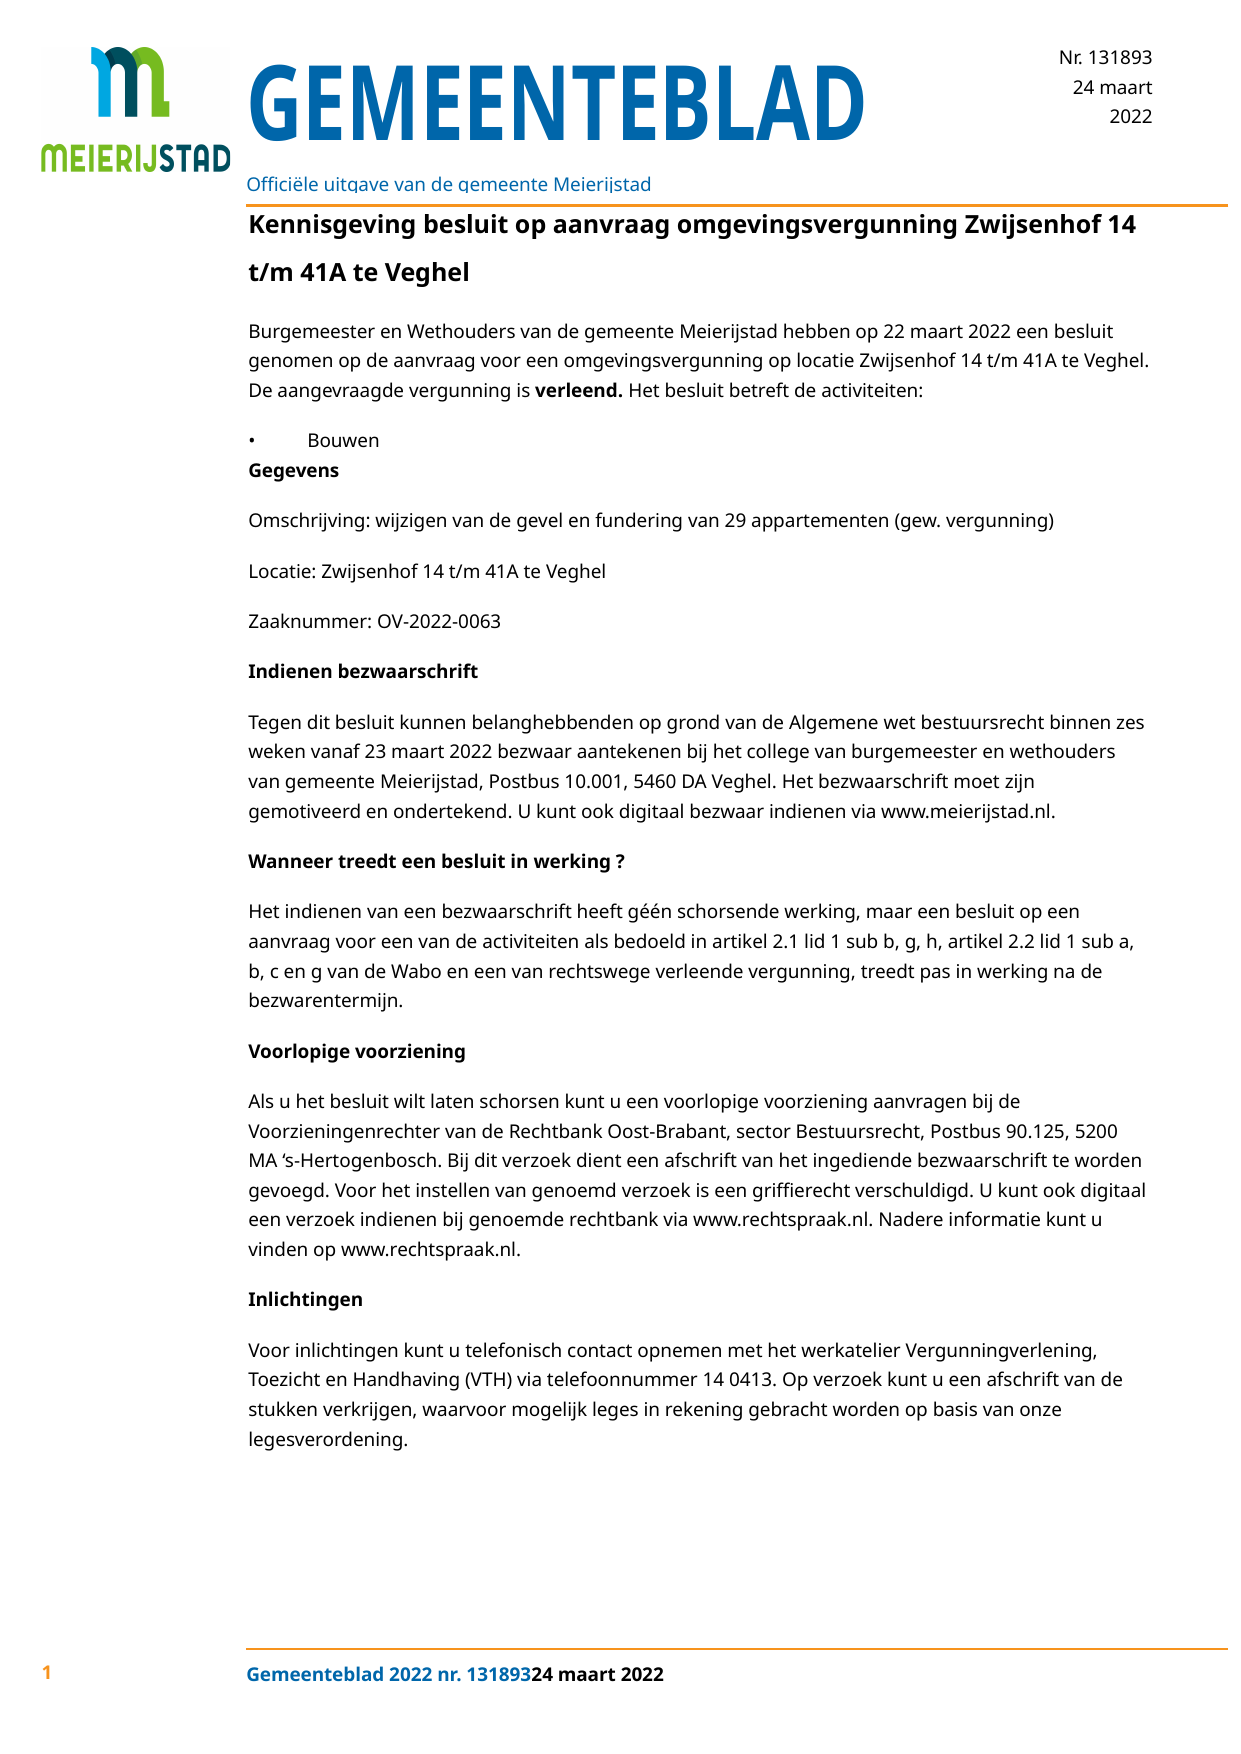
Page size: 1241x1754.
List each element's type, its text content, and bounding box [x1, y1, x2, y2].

text Locatie: Zwijsenhof 14 t/m 41A te Veghel [248, 558, 1152, 584]
list Bouwen [248, 427, 1152, 453]
text Omschrijving: wijzigen van de gevel en fundering van 29 appartementen (gew. vergunning) [248, 507, 1152, 533]
text Voor inlichtingen kunt u telefonisch contact opnemen met het werkatelier Vergunningverlening, Toezicht en Handhaving (VTH) via telefoonnummer 14 0413. Op verzoek kunt u een afschrift van de stukken verkrijgen, waarvoor mogelijk leges in rekening gebracht worden op basis van onze legesverordening. [248, 1337, 1152, 1452]
text Voorlopige voorziening [248, 1038, 1152, 1064]
text Burgemeester en Wethouders van de gemeente Meierijstad hebben op 22 maart 2022 een besluit genomen op de aanvraag voor een omgevingsvergunning op locatie Zwijsenhof 14 t/m 41A te Veghel. De aangevraagde vergunning is verleend. Het besluit betreft de activiteiten: [248, 318, 1152, 403]
text Indienen bezwaarschrift [248, 659, 1152, 684]
text Inlichtingen [248, 1287, 1152, 1312]
text Tegen dit besluit kunnen belanghebbenden op grond van de Algemene wet bestuursrecht binnen zes weken vanaf 23 maart 2022 bezwaar aantekenen bij het college van burgemeester en wethouders van gemeente Meierijstad, Postbus 10.001, 5460 DA Veghel. Het bezwaarschrift moet zijn gemotiveerd en ondertekend. U kunt ook digitaal bezwaar indienen via www.meierijstad.nl. [248, 709, 1152, 824]
text Kennisgeving besluit op aanvraag omgevingsvergunning Zwijsenhof 14 t/m 41A te Veghel [248, 207, 1152, 288]
picture [41, 47, 231, 172]
text Als u het besluit wilt laten schorsen kunt u een voorlopige voorziening aanvragen bij de Voorzieningenrechter van de Rechtbank Oost-Brabant, sector Bestuursrecht, Postbus 90.125, 5200 MA ‘s-Hertogenbosch. Bij dit verzoek dient een afschrift van het ingediende bezwaarschrift te worden gevoegd. Voor het instellen van genoemd verzoek is een griffierecht verschuldigd. U kunt ook digitaal een verzoek indienen bij genoemde rechtbank via www.rechtspraak.nl. Nadere informatie kunt u vinden op www.rechtspraak.nl. [248, 1088, 1152, 1262]
text Zaaknummer: OV-2022-0063 [248, 608, 1152, 634]
text Gegevens [248, 457, 1152, 483]
text Wanneer treedt een besluit in werking ? [248, 848, 1152, 874]
text Het indienen van een bezwaarschrift heeft géén schorsende werking, maar een besluit op een aanvraag voor een van de activiteiten als bedoeld in artikel 2.1 lid 1 sub b, g, h, artikel 2.2 lid 1 sub a, b, c en g van de Wabo en een van rechtswege verleende vergunning, treedt pas in werking na de bezwarentermijn. [248, 899, 1152, 1013]
